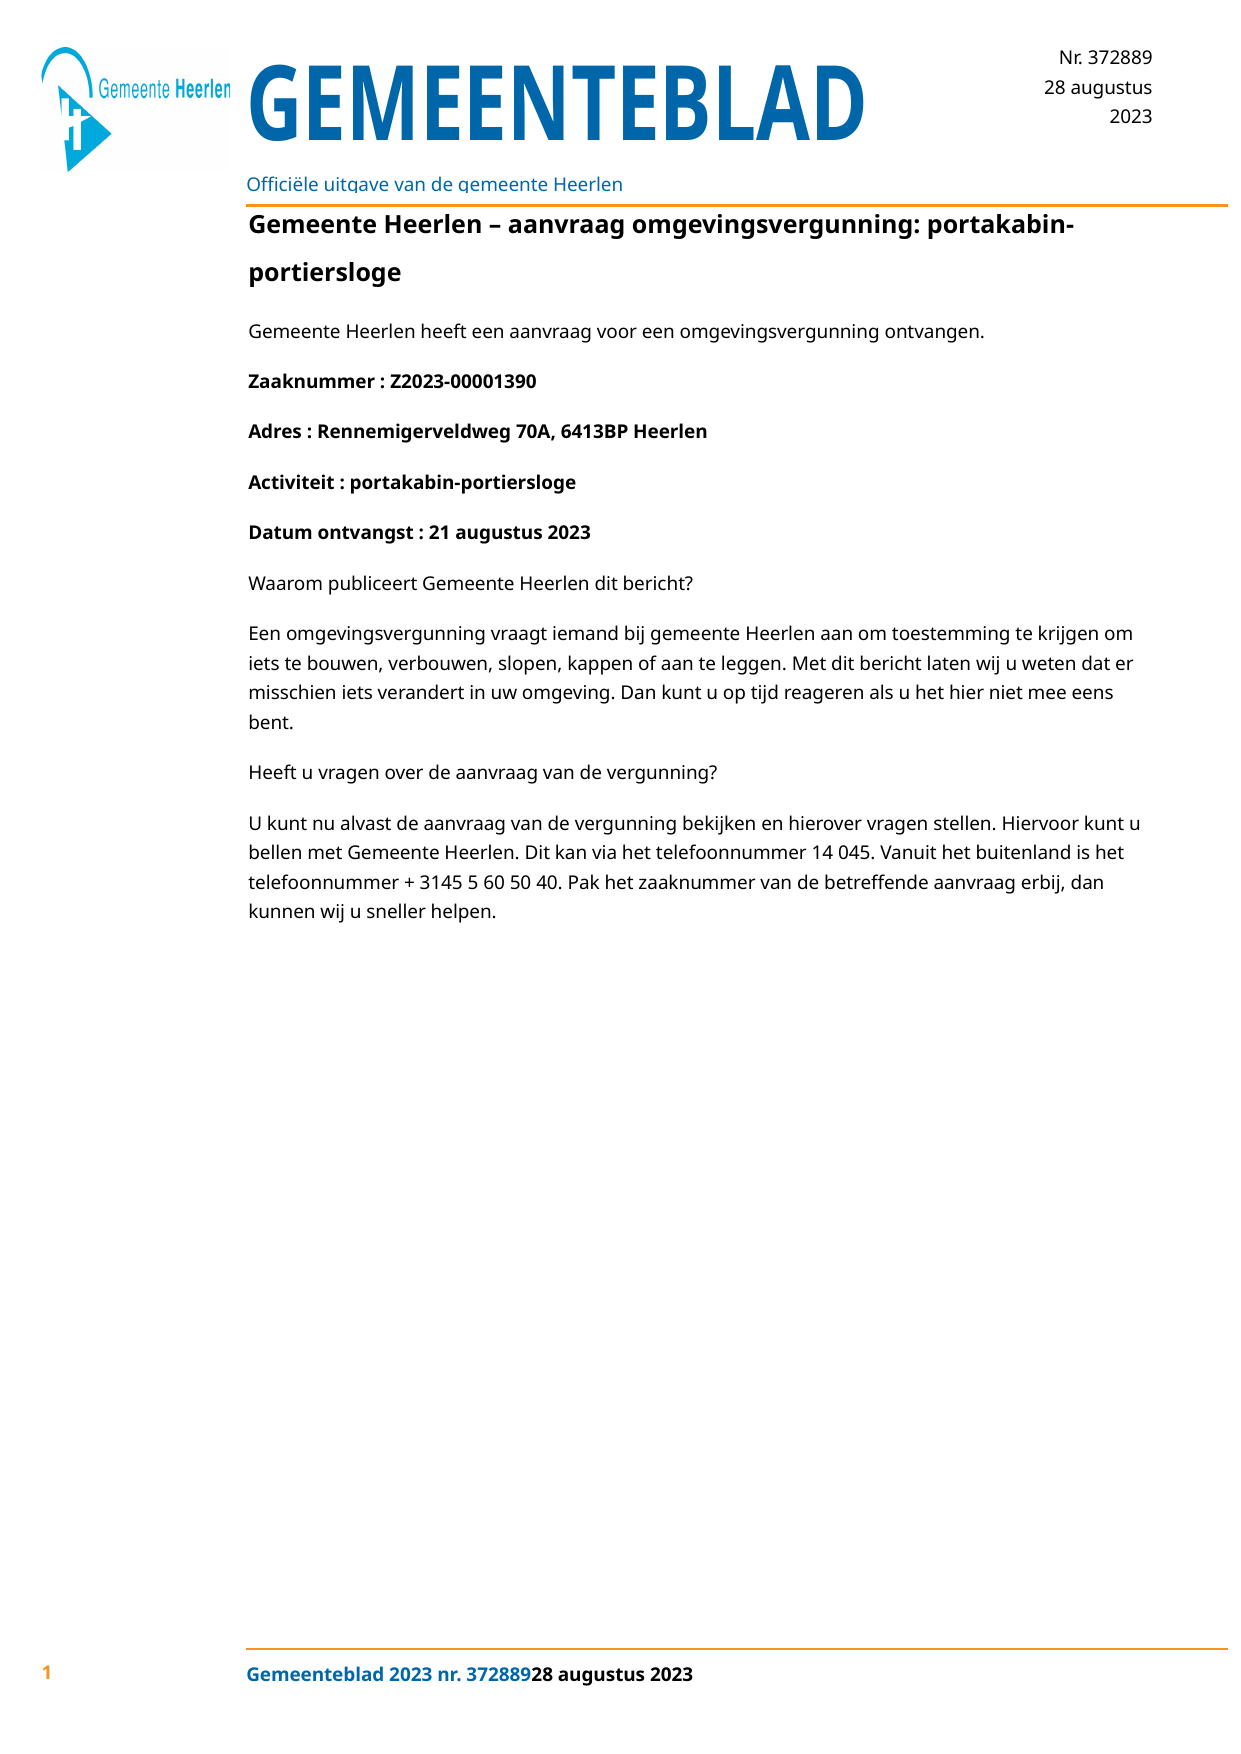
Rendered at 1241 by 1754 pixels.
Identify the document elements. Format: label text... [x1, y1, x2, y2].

text Heeft u vragen over de aanvraag van de vergunning? [248, 759, 1152, 785]
picture [41, 47, 231, 172]
text Adres : Rennemigerveldweg 70A, 6413BP Heerlen [248, 419, 1152, 444]
text Zaaknummer : Z2023-00001390 [248, 368, 1152, 394]
text Gemeente Heerlen – aanvraag omgevingsvergunning: portakabin-portiersloge [248, 207, 1152, 288]
text Waarom publiceert Gemeente Heerlen dit bericht? [248, 570, 1152, 596]
text U kunt nu alvast de aanvraag van de vergunning bekijken en hierover vragen stellen. Hiervoor kunt u bellen met Gemeente Heerlen. Dit kan via het telefoonnummer 14 045. Vanuit het buitenland is het telefoonnummer + 3145 5 60 50 40. Pak het zaaknummer van de betreffende aanvraag erbij, dan kunnen wij u sneller helpen. [248, 810, 1152, 924]
picture [41, 47, 59, 70]
text Gemeente Heerlen heeft een aanvraag voor een omgevingsvergunning ontvangen. [248, 318, 1152, 344]
text Activiteit : portakabin-portiersloge [248, 469, 1152, 495]
text Een omgevingsvergunning vraagt iemand bij gemeente Heerlen aan om toestemming te krijgen om iets te bouwen, verbouwen, slopen, kappen of aan te leggen. Met dit bericht laten wij u weten dat er misschien iets verandert in uw omgeving. Dan kunt u op tijd reageren als u het hier niet mee eens bent. [248, 620, 1152, 735]
text Datum ontvangst : 21 augustus 2023 [248, 519, 1152, 545]
